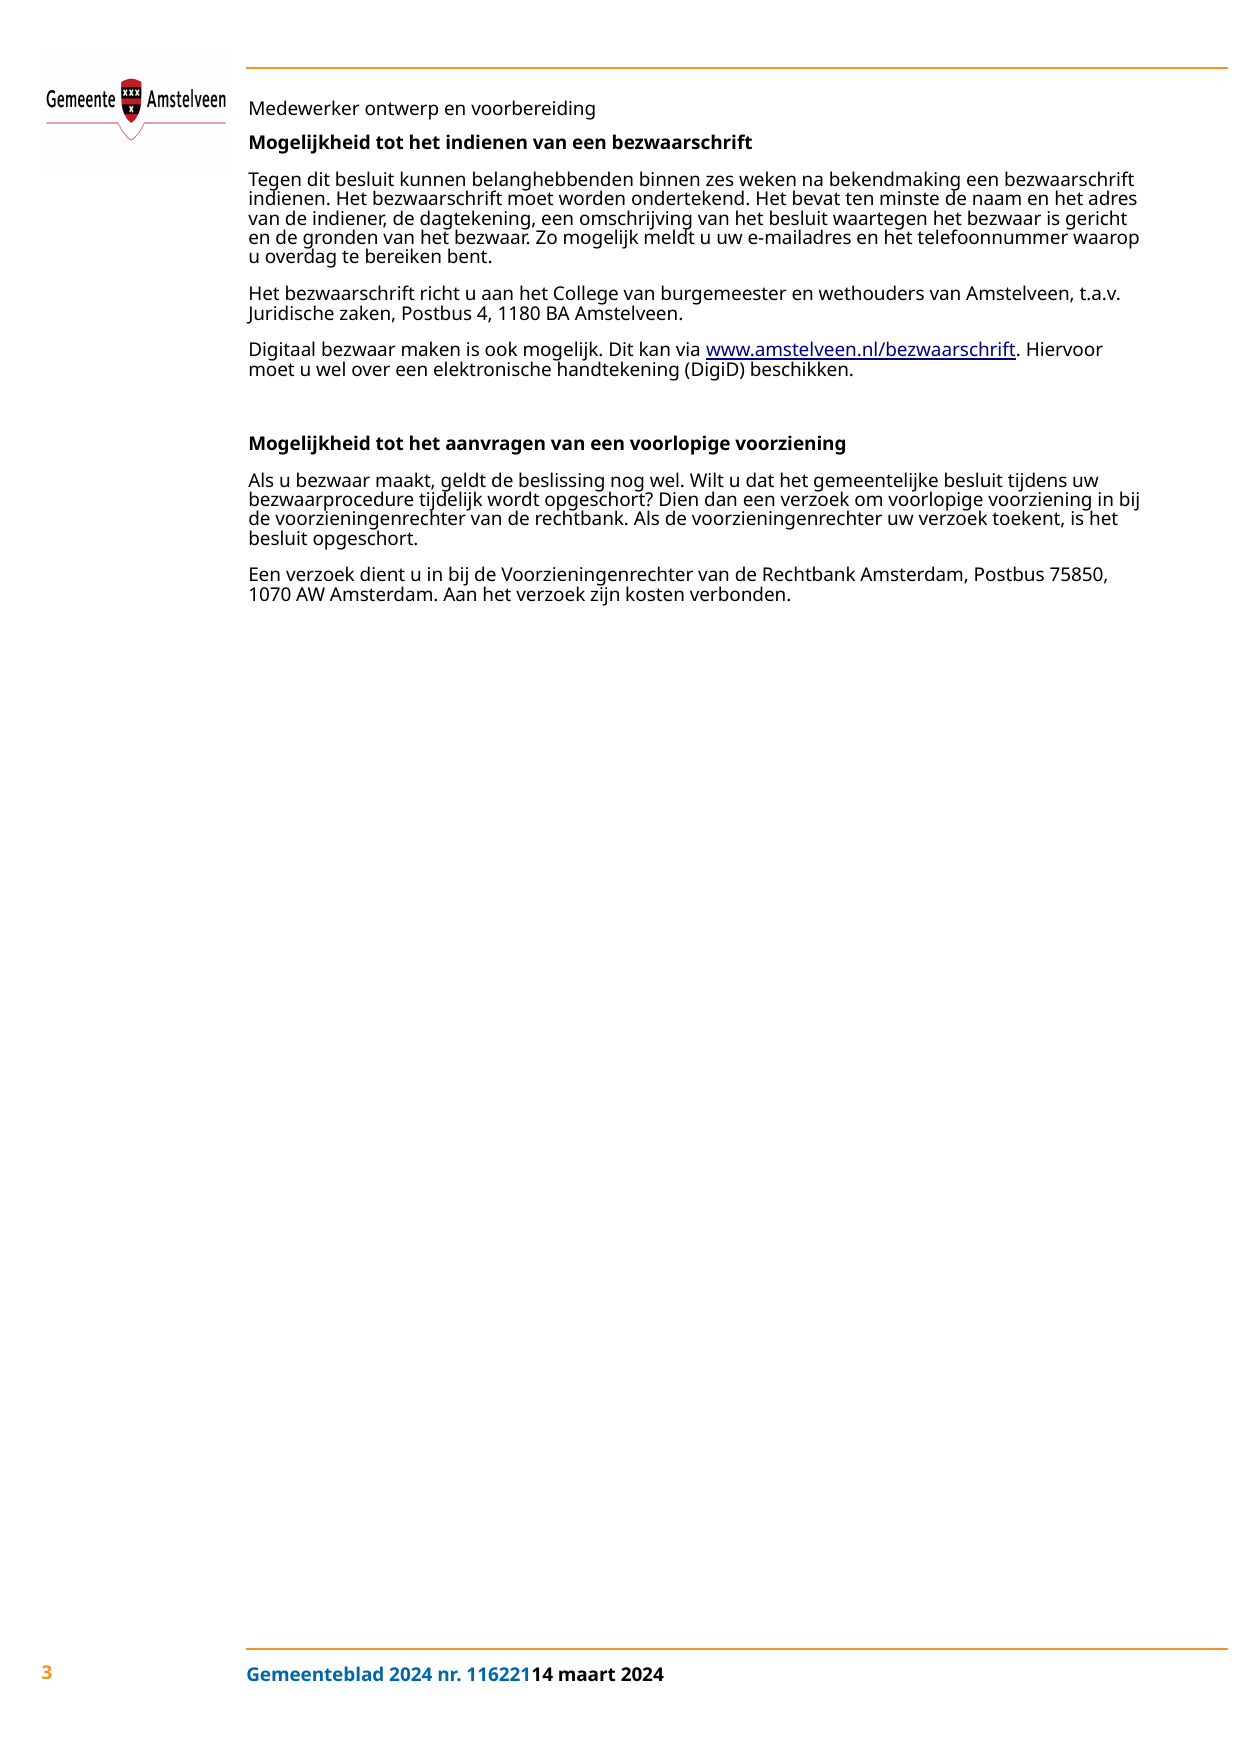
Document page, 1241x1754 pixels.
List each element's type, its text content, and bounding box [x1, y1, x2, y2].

text Tegen dit besluit kunnen belanghebbenden binnen zes weken na bekendmaking een bezwaarschrift indienen. Het bezwaarschrift moet worden ondertekend. Het bevat ten minste de naam en het adres van de indiener, de dagtekening, een omschrijving van het besluit waartegen het bezwaar is gericht en de gronden van het bezwaar. Zo mogelijk meldt u uw e-mailadres en het telefoonnummer waarop u overdag te bereiken bent. [248, 171, 1152, 267]
picture [41, 47, 231, 172]
text Medewerker ontwerp en voorbereiding [248, 95, 1152, 121]
text Mogelijkheid tot het aanvragen van een voorlopige voorziening [248, 435, 1152, 454]
text Als u bezwaar maakt, geldt de beslissing nog wel. Wilt u dat het gemeentelijke besluit tijdens uw bezwaarprocedure tijdelijk wordt opgeschort? Dien dan een verzoek om voorlopige voorziening in bij de voorzieningenrechter van de rechtbank. Als de voorzieningenrechter uw verzoek toekent, is het besluit opgeschort. [248, 472, 1152, 549]
text Mogelijkheid tot het indienen van een bezwaarschrift [248, 134, 1152, 153]
text Digitaal bezwaar maken is ook mogelijk. Dit kan via www.amstelveen.nl/bezwaarschrift. Hiervoor moet u wel over een elektronische handtekening (DigiD) beschikken. [248, 341, 1152, 380]
text Het bezwaarschrift richt u aan het College van burgemeester en wethouders van Amstelveen, t.a.v. Juridische zaken, Postbus 4, 1180 BA Amstelveen. [248, 285, 1152, 324]
text Een verzoek dient u in bij de Voorzieningenrechter van de Rechtbank Amsterdam, Postbus 75850, 1070 AW Amsterdam. Aan het verzoek zijn kosten verbonden. [248, 566, 1152, 605]
